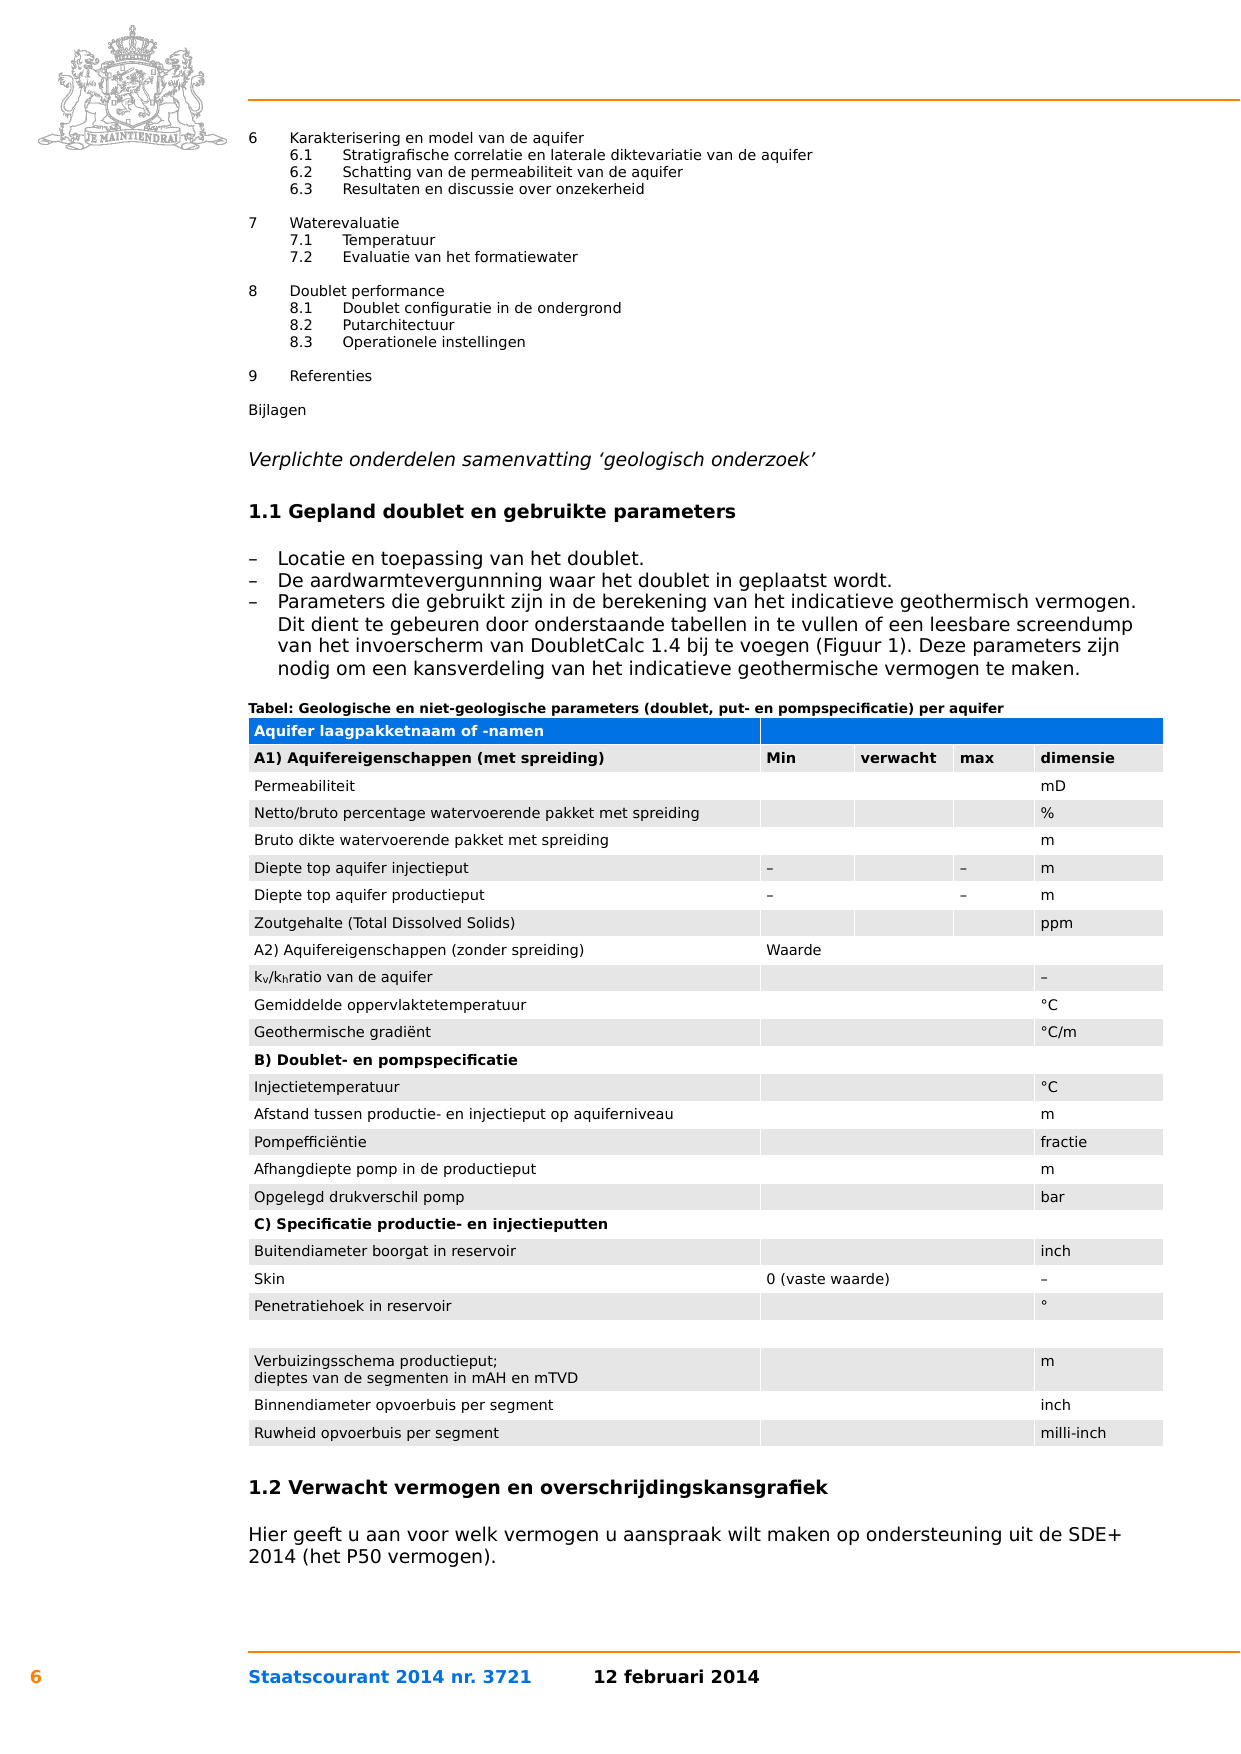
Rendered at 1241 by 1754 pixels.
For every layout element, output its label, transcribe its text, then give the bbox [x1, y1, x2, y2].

table_cell [248, 164, 283, 181]
table_cell Ruwheid opvoerbuis per segment [249, 1420, 760, 1446]
table_cell [283, 351, 336, 368]
table_cell 6 [248, 130, 283, 147]
table_cell [761, 1047, 1034, 1073]
table_cell Stratigrafische correlatie en laterale diktevariatie van de aquifer [336, 147, 1163, 164]
table_cell °C [1035, 992, 1163, 1018]
table_cell [1035, 1321, 1163, 1347]
table_cell [336, 351, 1163, 368]
table_cell [336, 198, 1163, 215]
table_cell – [761, 883, 854, 909]
table_cell 8.3 [283, 334, 336, 351]
text Hier geeft u aan voor welk vermogen u aanspraak wilt maken op ondersteuning uit de SDE+ 2014 (het P50 vermogen). [248, 1524, 1163, 1568]
table_cell [336, 402, 1163, 418]
table_cell [248, 351, 283, 368]
table_cell m [1035, 1102, 1163, 1128]
table_cell inch [1035, 1239, 1163, 1265]
table_cell [761, 1102, 1034, 1128]
table_cell [248, 198, 283, 215]
table_cell Buitendiameter boorgat in reservoir [249, 1239, 760, 1265]
table_cell °C [1035, 1074, 1163, 1101]
table_cell Schatting van de permeabiliteit van de aquifer [336, 164, 1163, 181]
table_cell – [954, 855, 1034, 881]
table_cell [855, 855, 953, 881]
table_cell Bruto dikte watervoerende pakket met spreiding [249, 828, 760, 854]
table_cell max [954, 745, 1034, 772]
table_cell [855, 800, 953, 827]
table_cell [761, 1129, 1034, 1155]
table_cell 8 [248, 283, 283, 300]
table_cell Zoutgehalte (Total Dissolved Solids) [249, 910, 760, 936]
table_cell [761, 1239, 1034, 1265]
table_cell Evaluatie van het formatiewater [336, 249, 1163, 266]
table_cell [248, 266, 283, 283]
table_cell [248, 181, 283, 198]
table_cell B) Doublet- en pompspecificatie [249, 1047, 760, 1073]
table_cell [954, 800, 1034, 827]
subtitle Verplichte onderdelen samenvatting ‘geologisch onderzoek’ [248, 448, 1163, 471]
table_cell [249, 1321, 760, 1347]
table_cell m [1035, 828, 1163, 854]
table_cell Opgelegd drukverschil pomp [249, 1184, 760, 1210]
table_cell [761, 800, 854, 827]
table_cell verwacht [855, 745, 953, 772]
table_cell [855, 910, 953, 936]
table_cell [954, 828, 1034, 854]
table_cell [954, 910, 1034, 936]
table_cell ppm [1035, 910, 1163, 936]
table_cell 7.1 [283, 232, 336, 249]
table_cell [855, 883, 953, 909]
table_cell dimensie [1035, 745, 1163, 772]
subtitle 1.1 Gepland doublet en gebruikte parameters [248, 501, 1163, 522]
table_cell [248, 147, 283, 164]
table_cell Min [761, 745, 854, 772]
table_cell [761, 773, 854, 799]
table_cell [283, 266, 336, 283]
table_cell [336, 385, 1163, 402]
table_cell Geothermische gradiënt [249, 1019, 760, 1046]
table_cell milli-inch [1035, 1420, 1163, 1446]
table_cell [954, 773, 1034, 799]
table_cell 7.2 [283, 249, 336, 266]
table_cell Pompefficiëntie [249, 1129, 760, 1155]
table_cell °C/m [1035, 1019, 1163, 1046]
table_cell Putarchitectuur [336, 317, 1163, 334]
table_cell Operationele instellingen [336, 334, 1163, 351]
table_cell [761, 1293, 1034, 1320]
table_cell A1) Aquifereigenschappen (met spreiding) [249, 745, 760, 772]
table_cell Referenties [283, 368, 1163, 384]
table_cell mD [1035, 773, 1163, 799]
table_cell Permeabiliteit [249, 773, 760, 799]
text – Locatie en toepassing van het doublet. [248, 547, 1163, 569]
table_cell 6.2 [283, 164, 336, 181]
table_cell [761, 1420, 1034, 1446]
table_cell [761, 1156, 1034, 1183]
table_cell – [1035, 965, 1163, 991]
table_cell ° [1035, 1293, 1163, 1320]
table_cell A2) Aquifereigenschappen (zonder spreiding) [249, 937, 760, 963]
table_cell Afhangdiepte pomp in de productieput [249, 1156, 760, 1183]
table_cell Resultaten en discussie over onzekerheid [336, 181, 1163, 198]
table_cell Aquifer laagpakketnaam of -namen [249, 718, 760, 744]
table_cell Diepte top aquifer injectieput [249, 855, 760, 881]
table_header Tabel: Geologische en niet-geologische parameters (doublet, put- en pompspecificatie) per aquifer [248, 701, 1163, 717]
table_cell Penetratiehoek in reservoir [249, 1293, 760, 1320]
table_cell [1035, 1211, 1163, 1237]
table_cell – [954, 883, 1034, 909]
table_cell [248, 334, 283, 351]
table_cell 7 [248, 215, 283, 232]
table_cell % [1035, 800, 1163, 827]
table_cell Karakterisering en model van de aquifer [283, 130, 1163, 147]
table_cell inch [1035, 1393, 1163, 1419]
table_cell Netto/bruto percentage watervoerende pakket met spreiding [249, 800, 760, 827]
table_cell [761, 1348, 1034, 1391]
table_cell [761, 992, 1034, 1018]
table_cell [761, 1393, 1034, 1419]
table_cell [283, 385, 336, 402]
table_cell [248, 249, 283, 266]
table_cell Afstand tussen productie- en injectieput op aquiferniveau [249, 1102, 760, 1128]
table_cell C) Specificatie productie- en injectieputten [249, 1211, 760, 1237]
table_cell m [1035, 1348, 1163, 1391]
table_cell [761, 965, 1034, 991]
table_cell [761, 1019, 1034, 1046]
table_cell Waterevaluatie [283, 215, 1163, 232]
text – De aardwarmtevergunnning waar het doublet in geplaatst wordt. [248, 569, 1163, 591]
table_cell Binnendiameter opvoerbuis per segment [249, 1393, 760, 1419]
table_cell fractie [1035, 1129, 1163, 1155]
table_cell m [1035, 883, 1163, 909]
table_cell [1035, 1047, 1163, 1073]
table_cell – [761, 855, 854, 881]
table_cell kv/khratio van de aquifer [249, 965, 760, 991]
table_cell Gemiddelde oppervlaktetemperatuur [249, 992, 760, 1018]
table_cell 8.1 [283, 300, 336, 317]
table_cell Skin [249, 1266, 760, 1292]
table_cell Verbuizingsschema productieput; dieptes van de segmenten in mAH en mTVD [249, 1348, 760, 1391]
table_cell 6.3 [283, 181, 336, 198]
table_cell 8.2 [283, 317, 336, 334]
table_cell [248, 232, 283, 249]
table_cell [761, 1074, 1034, 1101]
table_cell Doublet performance [283, 283, 1163, 300]
table_cell [248, 385, 283, 402]
table_cell [248, 300, 283, 317]
text – Parameters die gebruikt zijn in de berekening van het indicatieve geothermisch vermogen. Dit dient te gebeuren door onderstaande tabellen in te vullen of een leesbare screendump van het invoerscherm van DoubletCalc 1.4 bij te voegen (Figuur 1). Deze parameters zijn nodig om een kansverdeling van het indicatieve geothermische vermogen te maken. [248, 591, 1163, 679]
table_cell [248, 317, 283, 334]
table_cell Doublet configuratie in de ondergrond [336, 300, 1163, 317]
table_cell Bijlagen [248, 402, 336, 418]
table_cell 6.1 [283, 147, 336, 164]
table_cell – [1035, 1266, 1163, 1292]
table_cell 9 [248, 368, 283, 384]
table_cell [855, 773, 953, 799]
table_cell [761, 718, 1163, 744]
table_cell [283, 198, 336, 215]
table_cell [855, 828, 953, 854]
table_cell [761, 1211, 1034, 1237]
table_cell bar [1035, 1184, 1163, 1210]
table_cell Injectietemperatuur [249, 1074, 760, 1101]
table_cell m [1035, 855, 1163, 881]
table_cell [761, 1321, 1034, 1347]
table_cell Temperatuur [336, 232, 1163, 249]
subtitle 1.2 Verwacht vermogen en overschrijdingskansgrafiek [248, 1477, 1163, 1499]
table_cell m [1035, 1156, 1163, 1183]
picture [38, 25, 227, 150]
table_cell [761, 828, 854, 854]
table_cell [761, 910, 854, 936]
table_cell [336, 266, 1163, 283]
table_cell Diepte top aquifer productieput [249, 883, 760, 909]
table_cell [761, 1184, 1034, 1210]
table_cell Waarde [761, 937, 1034, 963]
table_cell 0 (vaste waarde) [761, 1266, 1034, 1292]
table_cell [1035, 937, 1163, 963]
